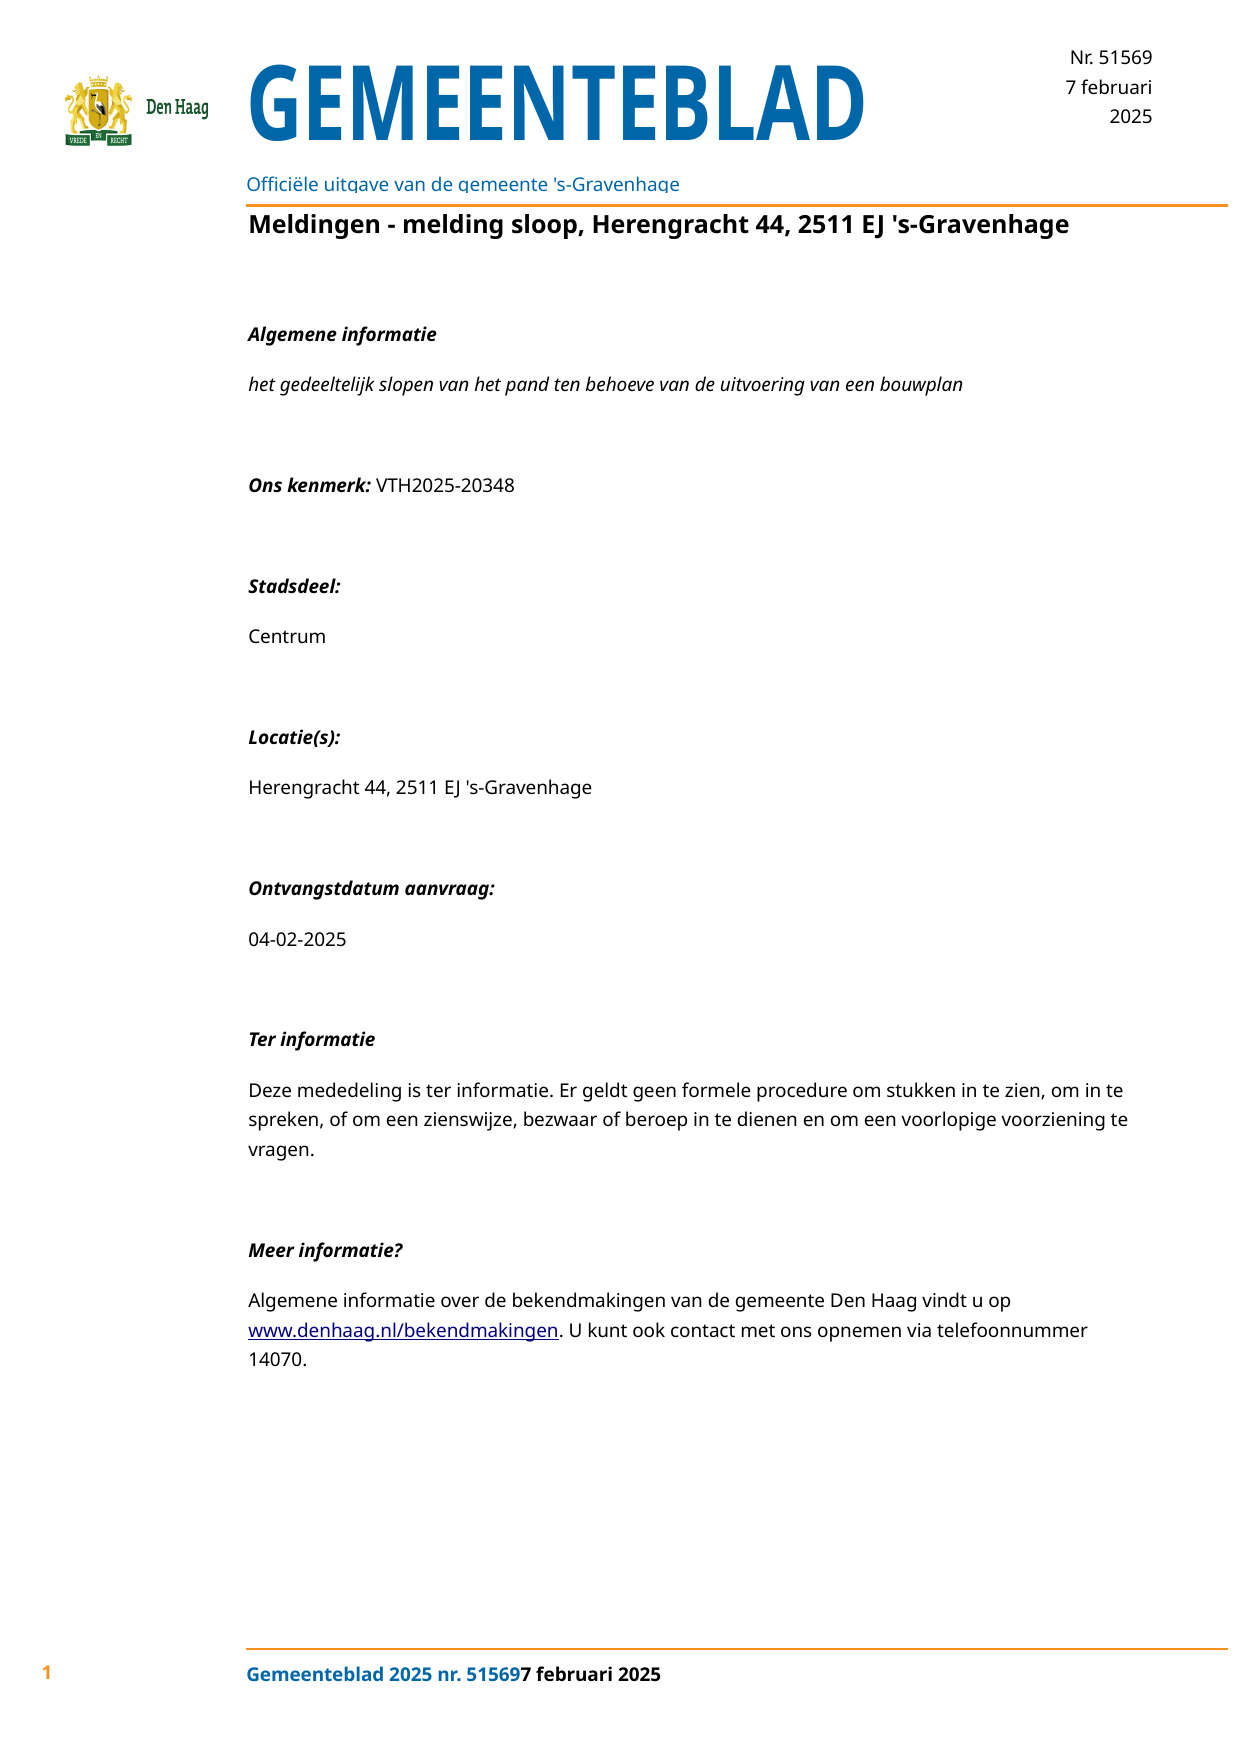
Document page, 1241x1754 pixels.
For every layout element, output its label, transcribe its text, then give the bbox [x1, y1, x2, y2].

text 04-02-2025 [248, 926, 1152, 951]
text Centrum [248, 623, 1152, 649]
text Ter informatie [248, 1027, 1152, 1052]
text Ons kenmerk: VTH2025-20348 [248, 472, 1152, 498]
text Herengracht 44, 2511 EJ 's-Gravenhage [248, 774, 1152, 800]
picture [41, 47, 231, 172]
text Algemene informatie over de bekendmakingen van de gemeente Den Haag vindt u op www.denhaag.nl/bekendmakingen. U kunt ook contact met ons opnemen via telefoonnummer 14070. [248, 1287, 1152, 1372]
text Meer informatie? [248, 1237, 1152, 1263]
text Ontvangstdatum aanvraag: [248, 875, 1152, 901]
text Algemene informatie [248, 321, 1152, 346]
text Meldingen - melding sloop, Herengracht 44, 2511 EJ 's-Gravenhage [248, 207, 1152, 241]
text Locatie(s): [248, 724, 1152, 750]
text Stadsdeel: [248, 573, 1152, 598]
text het gedeeltelijk slopen van het pand ten behoeve van de uitvoering van een bouwplan [248, 371, 1152, 397]
text Deze mededeling is ter informatie. Er geldt geen formele procedure om stukken in te zien, om in te spreken, of om een zienswijze, bezwaar of beroep in te dienen en om een voorlopige voorziening te vragen. [248, 1077, 1152, 1162]
